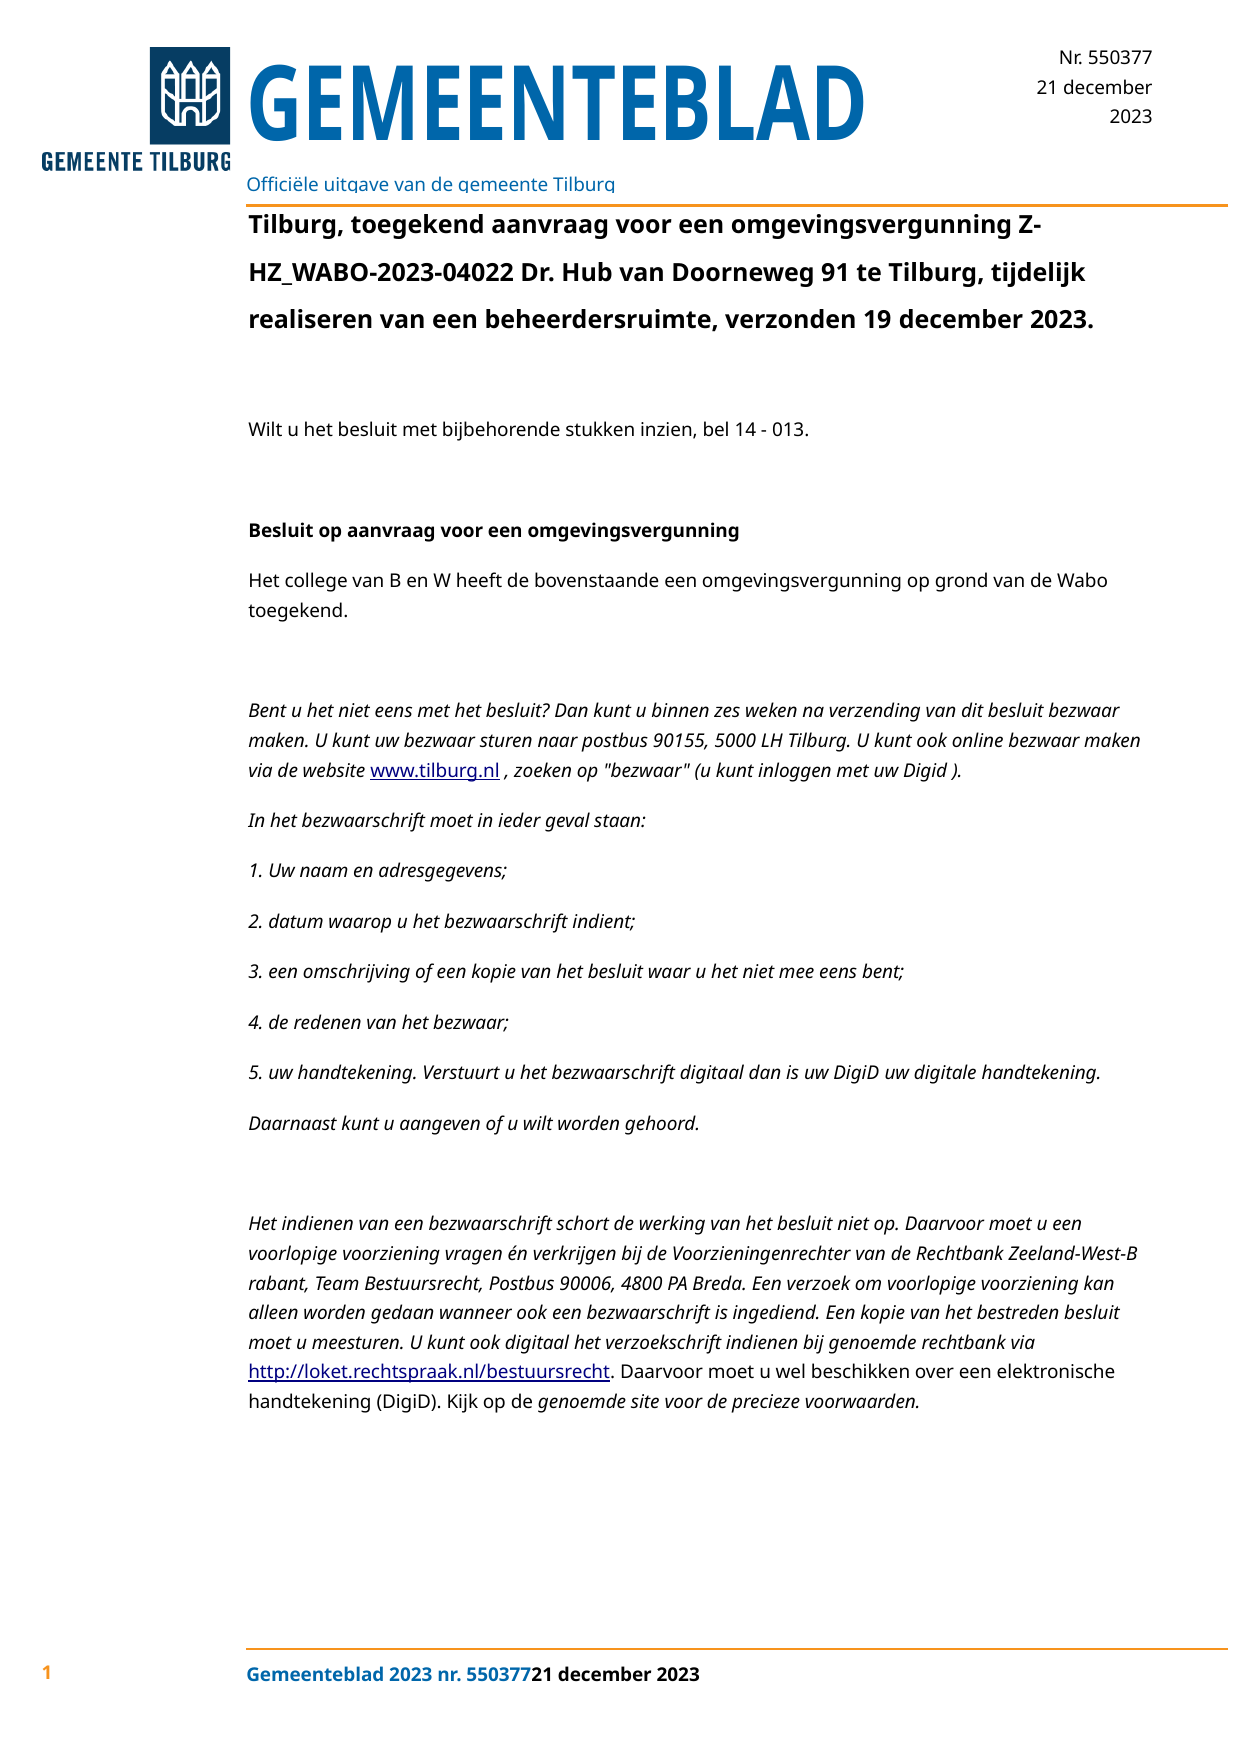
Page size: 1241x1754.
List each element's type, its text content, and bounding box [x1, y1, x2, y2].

text Bent u het niet eens met het besluit? Dan kunt u binnen zes weken na verzending van dit besluit bezwaar maken. U kunt uw bezwaar sturen naar postbus 90155, 5000 LH Tilburg. U kunt ook online bezwaar maken via de website www.tilburg.nl , zoeken op "bezwaar" (u kunt inloggen met uw Digid ). [248, 698, 1152, 782]
text 4. de redenen van het bezwaar; [248, 1009, 1152, 1034]
text Het indienen van een bezwaarschrift schort de werking van het besluit niet op. Daarvoor moet u een voorlopige voorziening vragen én verkrijgen bij de Voorzieningenrechter van de Rechtbank Zeeland-West-B rabant, Team Bestuursrecht, Postbus 90006, 4800 PA Breda. Een verzoek om voorlopige voorziening kan alleen worden gedaan wanneer ook een bezwaarschrift is ingediend. Een kopie van het bestreden besluit moet u meesturen. U kunt ook digitaal het verzoekschrift indienen bij genoemde rechtbank via http://loket.rechtspraak.nl/bestuursrecht. Daarvoor moet u wel beschikken over een elektronische handtekening (DigiD). Kijk op de genoemde site voor de precieze voorwaarden. [248, 1211, 1152, 1414]
text 5. uw handtekening. Verstuurt u het bezwaarschrift digitaal dan is uw DigiD uw digitale handtekening. [248, 1059, 1152, 1085]
text Het college van B en W heeft de bovenstaande een omgevingsvergunning op grond van de Wabo toegekend. [248, 567, 1152, 622]
text Tilburg, toegekend aanvraag voor een omgevingsvergunning Z-HZ_WABO-2023-04022 Dr. Hub van Doorneweg 91 te Tilburg, tijdelijk realiseren van een beheerdersruimte, verzonden 19 december 2023. [248, 207, 1152, 336]
text Daarnaast kunt u aangeven of u wilt worden gehoord. [248, 1110, 1152, 1135]
text 2. datum waarop u het bezwaarschrift indient; [248, 908, 1152, 934]
text In het bezwaarschrift moet in ieder geval staan: [248, 807, 1152, 833]
text 3. een omschrijving of een kopie van het besluit waar u het niet mee eens bent; [248, 958, 1152, 984]
picture [41, 47, 231, 172]
text Besluit op aanvraag voor een omgevingsvergunning [248, 517, 1152, 542]
text 1. Uw naam en adresgegevens; [248, 858, 1152, 883]
text Wilt u het besluit met bijbehorende stukken inzien, bel 14 - 013. [248, 416, 1152, 442]
